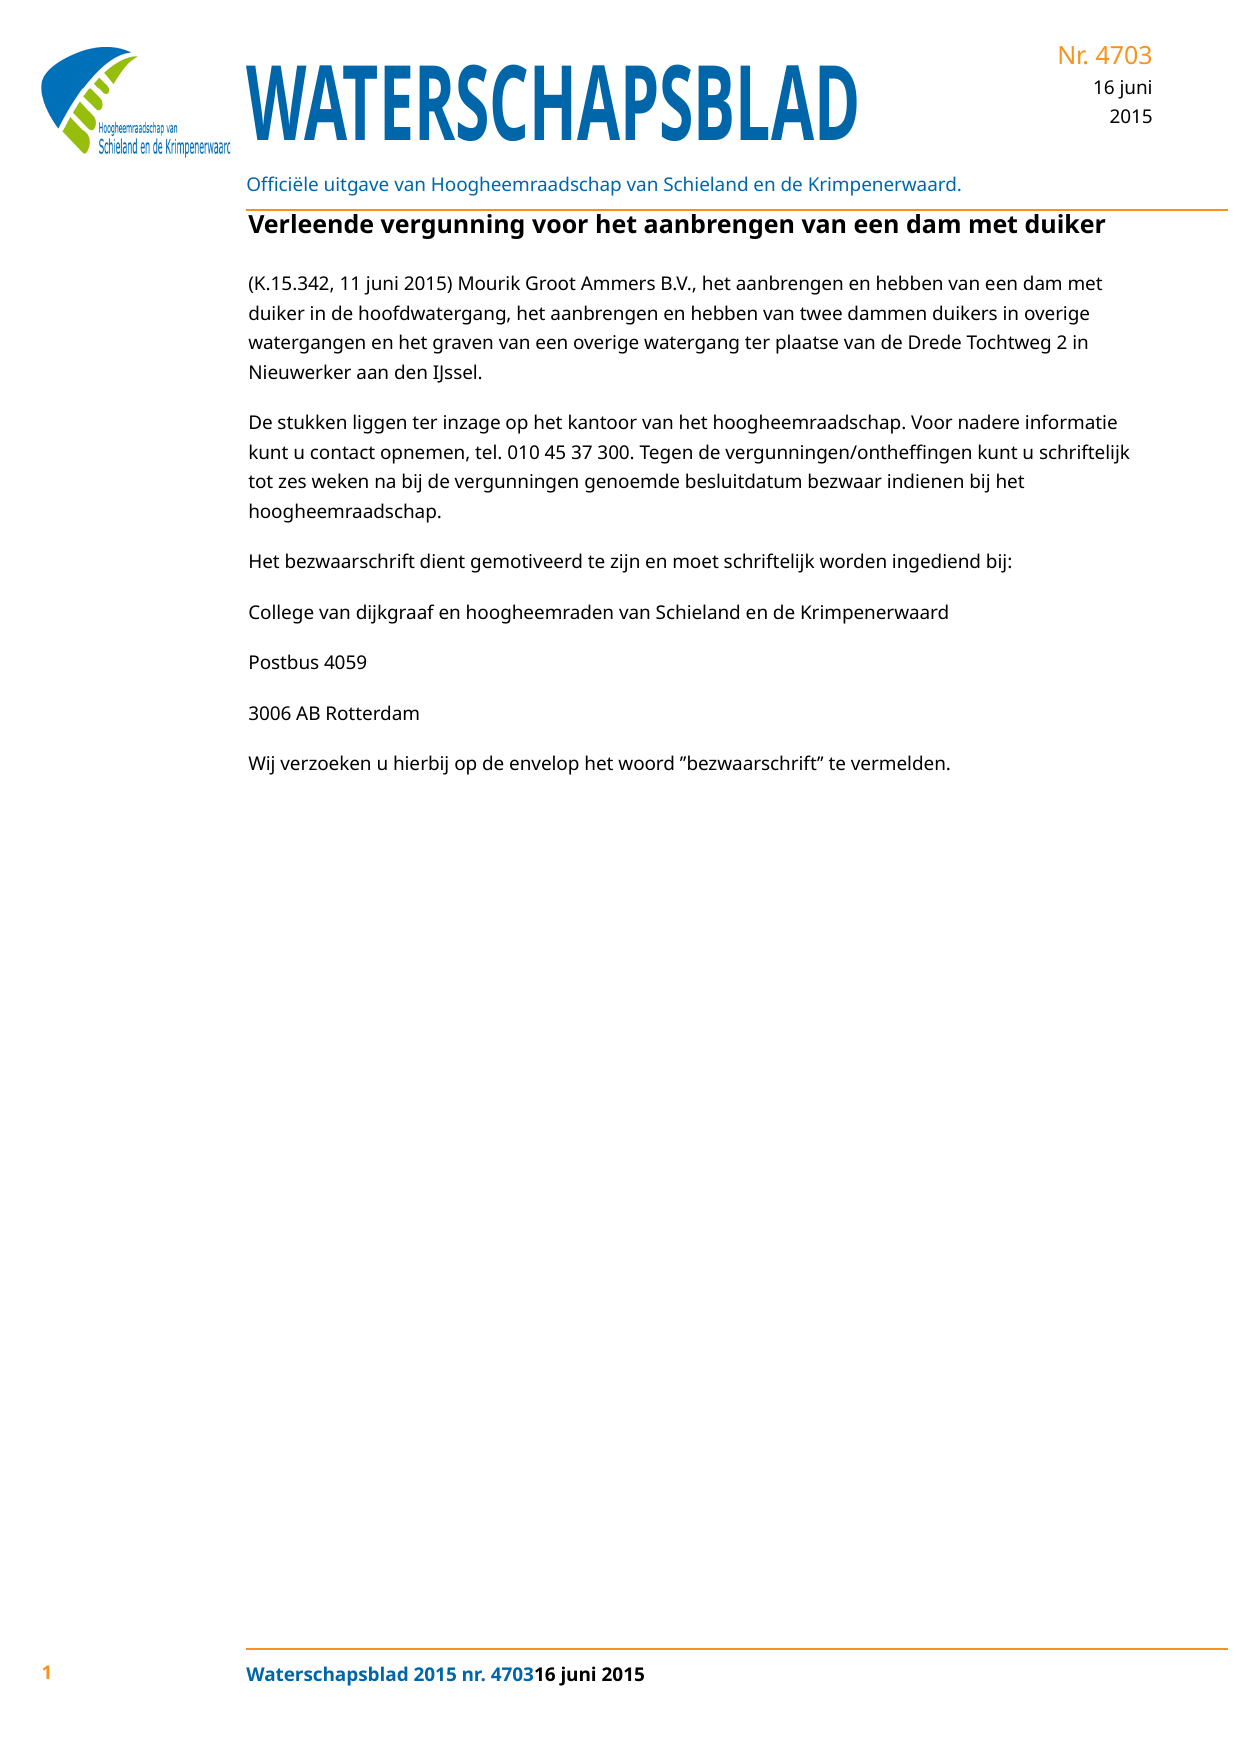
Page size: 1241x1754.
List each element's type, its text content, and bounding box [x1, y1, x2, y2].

text Het bezwaarschrift dient gemotiveerd te zijn en moet schriftelijk worden ingediend bij: [248, 549, 1152, 574]
text 3006 AB Rotterdam [248, 700, 1152, 726]
text Wij verzoeken u hierbij op de envelop het woord ’’bezwaarschrift’’ te vermelden. [248, 750, 1152, 776]
text De stukken liggen ter inzage op het kantoor van het hoogheemraadschap. Voor nadere informatie kunt u contact opnemen, tel. 010 45 37 300. Tegen de vergunningen/ontheffingen kunt u schriftelijk tot zes weken na bij de vergunningen genoemde besluitdatum bezwaar indienen bij het hoogheemraadschap. [248, 409, 1152, 524]
text Postbus 4059 [248, 649, 1152, 675]
text (K.15.342, 11 juni 2015) Mourik Groot Ammers B.V., het aanbrengen en hebben van een dam met duiker in de hoofdwatergang, het aanbrengen en hebben van twee dammen duikers in overige watergangen en het graven van een overige watergang ter plaatse van de Drede Tochtweg 2 in Nieuwerker aan den IJssel. [248, 270, 1152, 385]
text College van dijkgraaf en hoogheemraden van Schieland en de Krimpenerwaard [248, 599, 1152, 625]
picture [41, 47, 231, 172]
text Verleende vergunning voor het aanbrengen van een dam met duiker [248, 211, 1152, 241]
